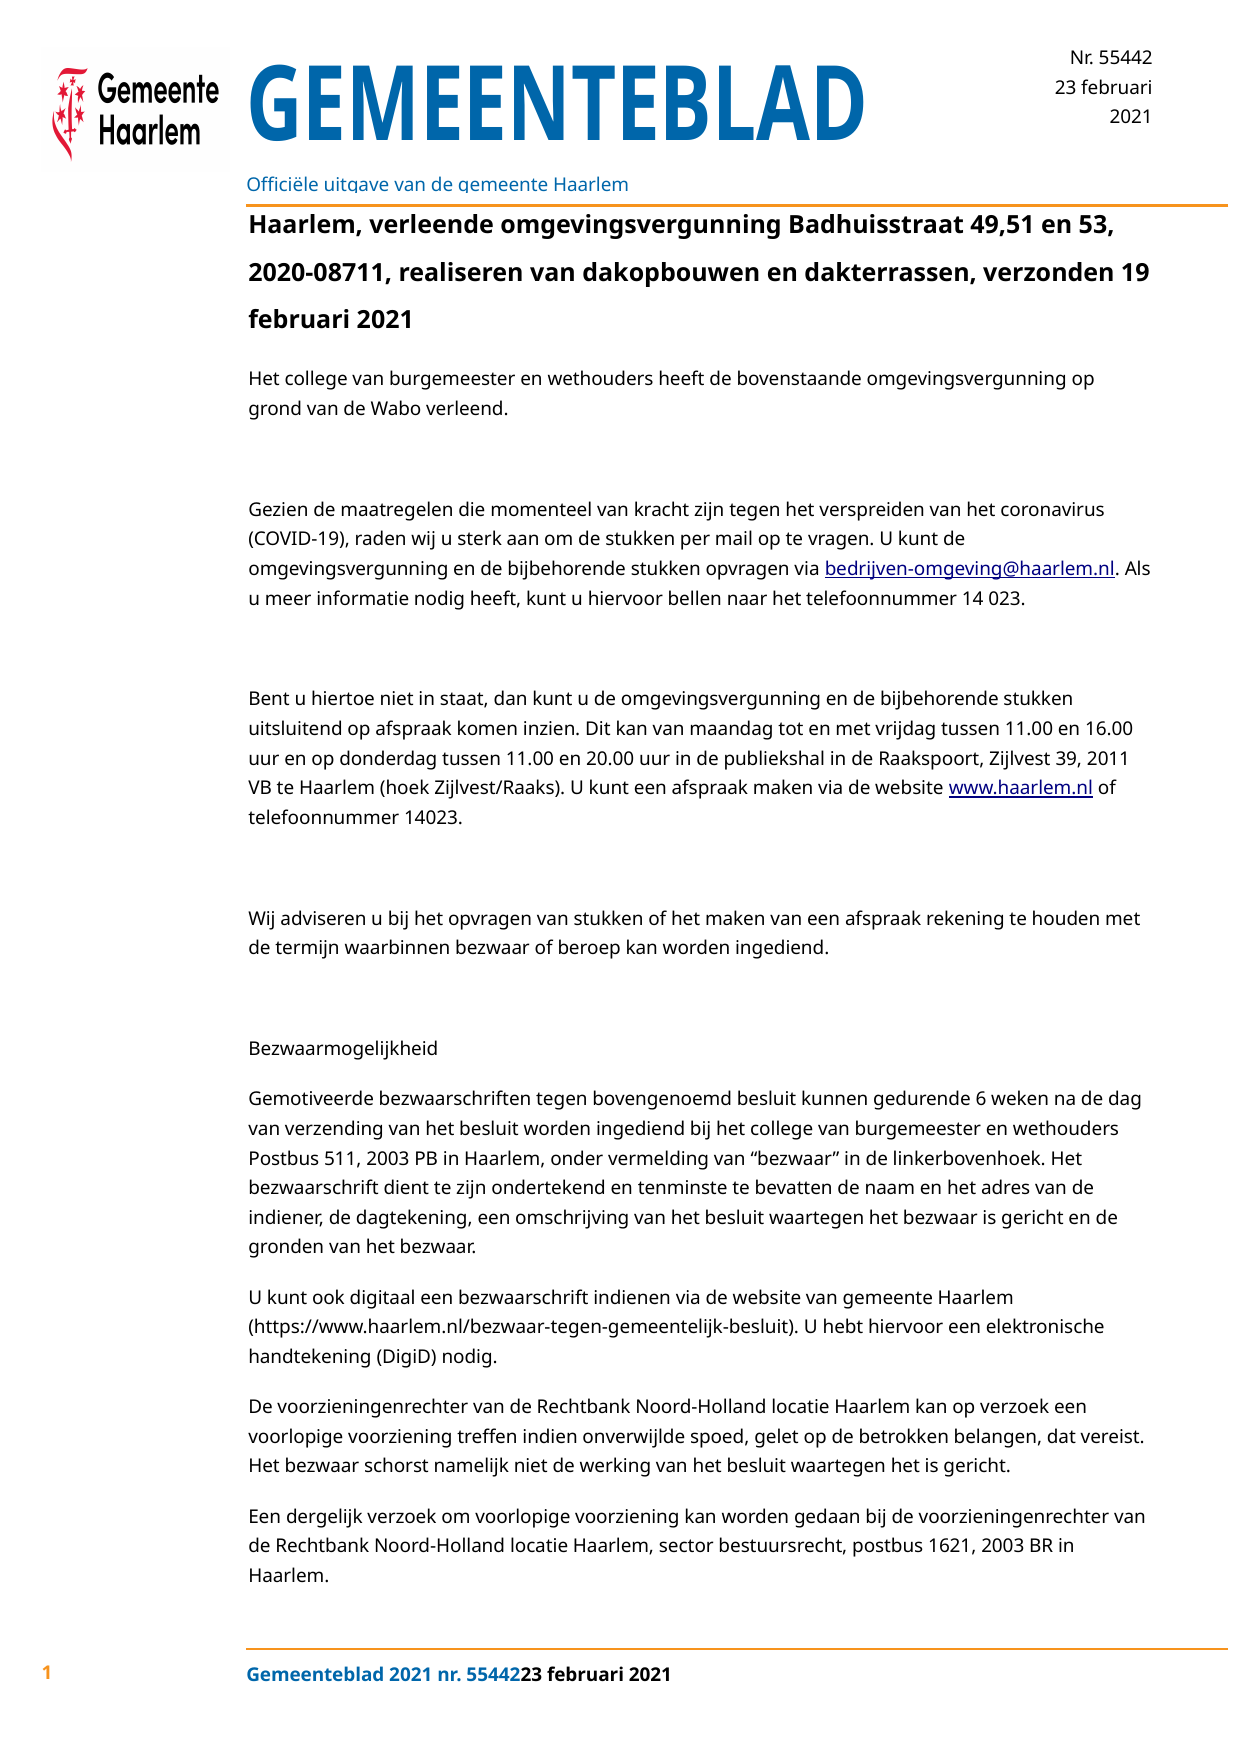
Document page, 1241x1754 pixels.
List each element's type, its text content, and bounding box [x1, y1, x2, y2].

text De voorzieningenrechter van de Rechtbank Noord-Holland locatie Haarlem kan op verzoek een voorlopige voorziening treffen indien onverwijlde spoed, gelet op de betrokken belangen, dat vereist. Het bezwaar schorst namelijk niet de werking van het besluit waartegen het is gericht. [248, 1393, 1152, 1478]
text U kunt ook digitaal een bezwaarschrift indienen via de website van gemeente Haarlem (https://www.haarlem.nl/bezwaar-tegen-gemeentelijk-besluit). U hebt hiervoor een elektronische handtekening (DigiD) nodig. [248, 1284, 1152, 1369]
text Een dergelijk verzoek om voorlopige voorziening kan worden gedaan bij de voorzieningenrechter van de Rechtbank Noord-Holland locatie Haarlem, sector bestuursrecht, postbus 1621, 2003 BR in Haarlem. [248, 1503, 1152, 1588]
text Bent u hiertoe niet in staat, dan kunt u de omgevingsvergunning en de bijbehorende stukken uitsluitend op afspraak komen inzien. Dit kan van maandag tot en met vrijdag tussen 11.00 en 16.00 uur en op donderdag tussen 11.00 en 20.00 uur in de publiekshal in de Raakspoort, Zijlvest 39, 2011 VB te Haarlem (hoek Zijlvest/Raaks). U kunt een afspraak maken via de website www.haarlem.nl of telefoonnummer 14023. [248, 686, 1152, 829]
text Wij adviseren u bij het opvragen van stukken of het maken van een afspraak rekening te houden met de termijn waarbinnen bezwaar of beroep kan worden ingediend. [248, 905, 1152, 960]
picture [41, 47, 231, 172]
text Bezwaarmogelijkheid [248, 1035, 1152, 1061]
text Haarlem, verleende omgevingsvergunning Badhuisstraat 49,51 en 53, 2020-08711, realiseren van dakopbouwen en dakterrassen, verzonden 19 februari 2021 [248, 207, 1152, 336]
text Gemotiveerde bezwaarschriften tegen bovengenoemd besluit kunnen gedurende 6 weken na de dag van verzending van het besluit worden ingediend bij het college van burgemeester en wethouders Postbus 511, 2003 PB in Haarlem, onder vermelding van “bezwaar” in de linkerbovenhoek. Het bezwaarschrift dient te zijn ondertekend en tenminste te bevatten de naam en het adres van de indiener, de dagtekening, een omschrijving van het besluit waartegen het bezwaar is gericht en de gronden van het bezwaar. [248, 1086, 1152, 1259]
text Het college van burgemeester en wethouders heeft de bovenstaande omgevingsvergunning op grond van de Wabo verleend. [248, 366, 1152, 421]
text Gezien de maatregelen die momenteel van kracht zijn tegen het verspreiden van het coronavirus (COVID-19), raden wij u sterk aan om de stukken per mail op te vragen. U kunt de omgevingsvergunning en de bijbehorende stukken opvragen via bedrijven-omgeving@haarlem.nl. Als u meer informatie nodig heeft, kunt u hiervoor bellen naar het telefoonnummer 14 023. [248, 496, 1152, 610]
